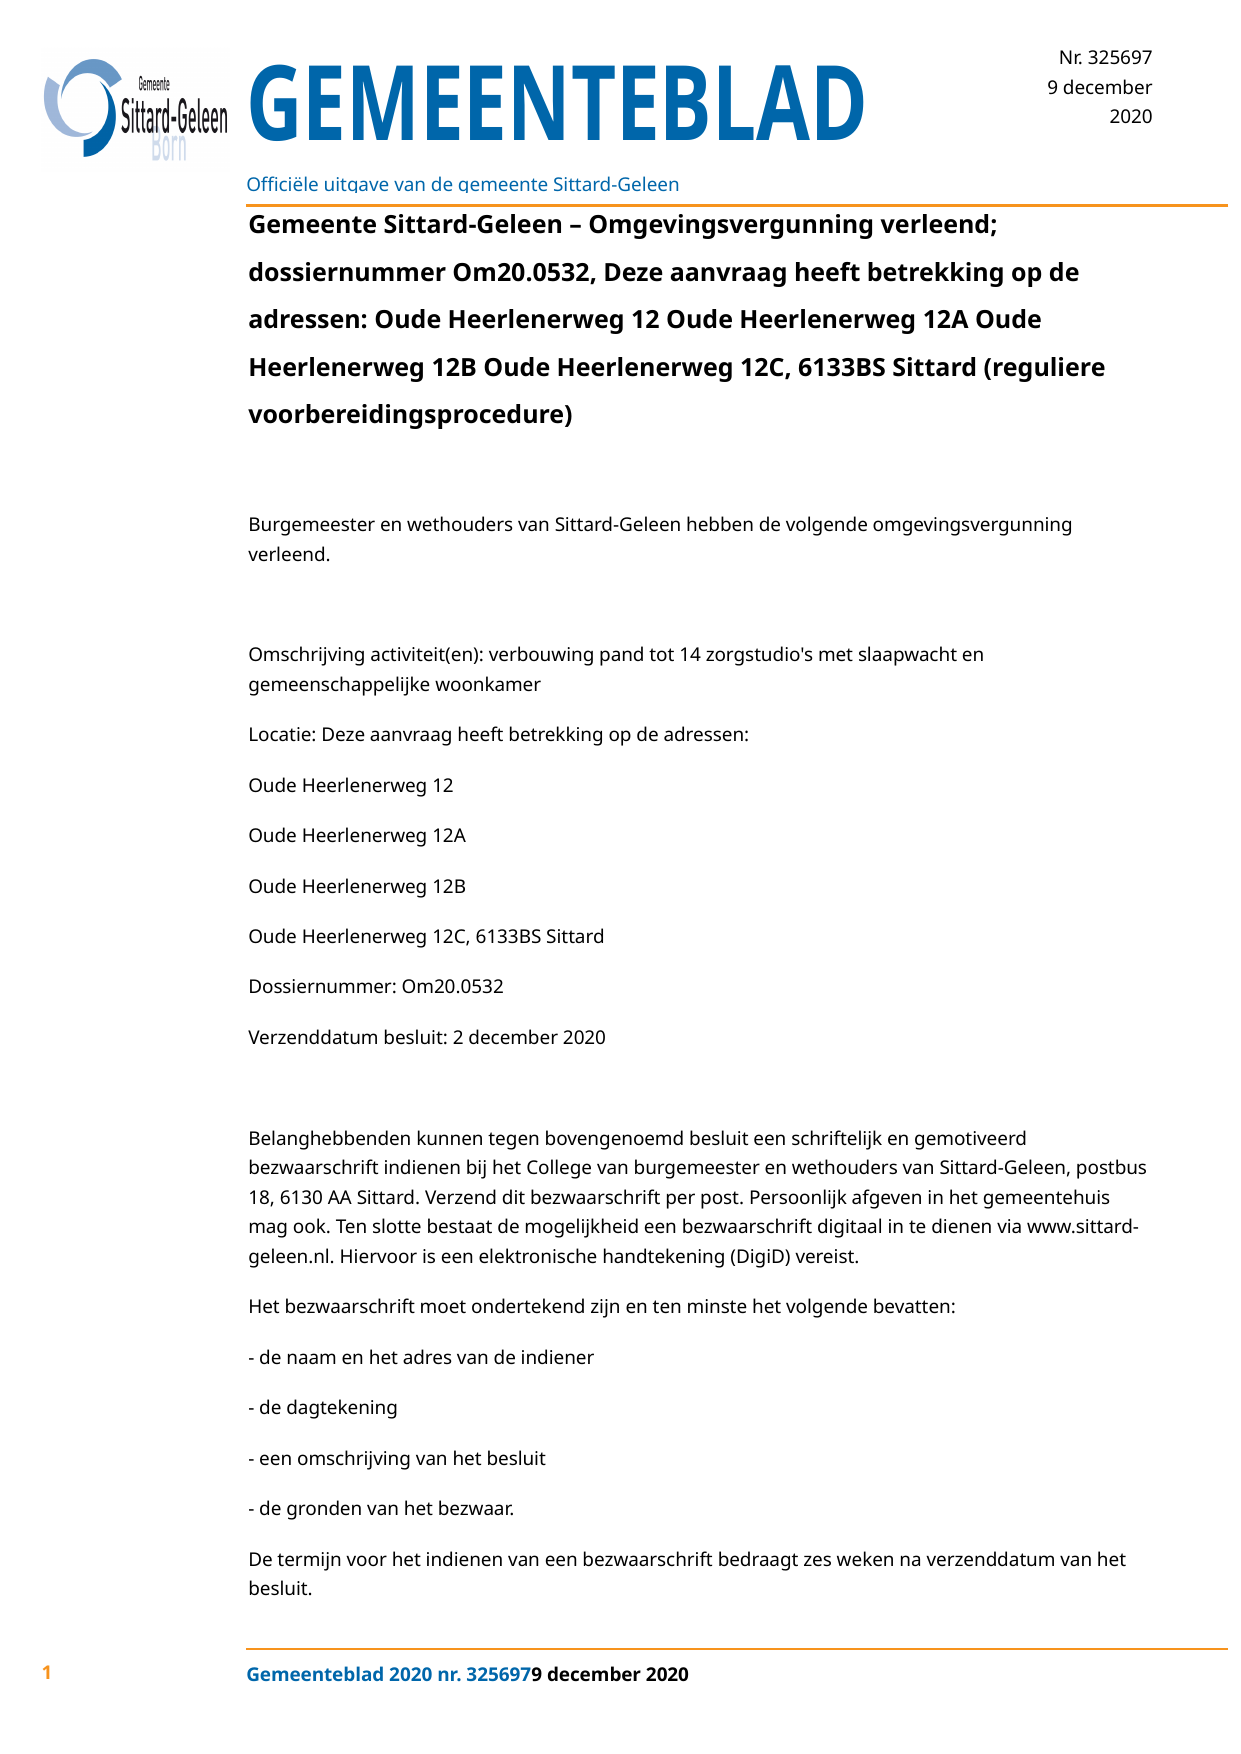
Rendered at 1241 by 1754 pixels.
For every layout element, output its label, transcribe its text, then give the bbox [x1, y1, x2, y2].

text - de gronden van het bezwaar. [248, 1495, 1152, 1521]
text Oude Heerlenerweg 12 [248, 772, 1152, 798]
text Oude Heerlenerweg 12C, 6133BS Sittard [248, 923, 1152, 949]
text Oude Heerlenerweg 12A [248, 822, 1152, 848]
text Oude Heerlenerweg 12B [248, 873, 1152, 898]
text Burgemeester en wethouders van Sittard-Geleen hebben de volgende omgevingsvergunning verleend. [248, 511, 1152, 566]
text Het bezwaarschrift moet ondertekend zijn en ten minste het volgende bevatten: [248, 1294, 1152, 1319]
text - een omschrijving van het besluit [248, 1445, 1152, 1471]
text De termijn voor het indienen van een bezwaarschrift bedraagt zes weken na verzenddatum van het besluit. [248, 1546, 1152, 1601]
text Verzenddatum besluit: 2 december 2020 [248, 1024, 1152, 1050]
text Belanghebbenden kunnen tegen bovengenoemd besluit een schriftelijk en gemotiveerd bezwaarschrift indienen bij het College van burgemeester en wethouders van Sittard-Geleen, postbus 18, 6130 AA Sittard. Verzend dit bezwaarschrift per post. Persoonlijk afgeven in het gemeentehuis mag ook. Ten slotte bestaat de mogelijkheid een bezwaarschrift digitaal in te dienen via www.sittard-geleen.nl. Hiervoor is een elektronische handtekening (DigiD) vereist. [248, 1125, 1152, 1269]
text Omschrijving activiteit(en): verbouwing pand tot 14 zorgstudio's met slaapwacht en gemeenschappelijke woonkamer [248, 642, 1152, 697]
picture [41, 47, 231, 172]
text Gemeente Sittard-Geleen – Omgevingsvergunning verleend; dossiernummer Om20.0532, Deze aanvraag heeft betrekking op de adressen: Oude Heerlenerweg 12 Oude Heerlenerweg 12A Oude Heerlenerweg 12B Oude Heerlenerweg 12C, 6133BS Sittard (reguliere voorbereidingsprocedure) [248, 207, 1152, 431]
text Locatie: Deze aanvraag heeft betrekking op de adressen: [248, 722, 1152, 747]
text Dossiernummer: Om20.0532 [248, 974, 1152, 999]
text - de dagtekening [248, 1394, 1152, 1420]
text - de naam en het adres van de indiener [248, 1344, 1152, 1370]
